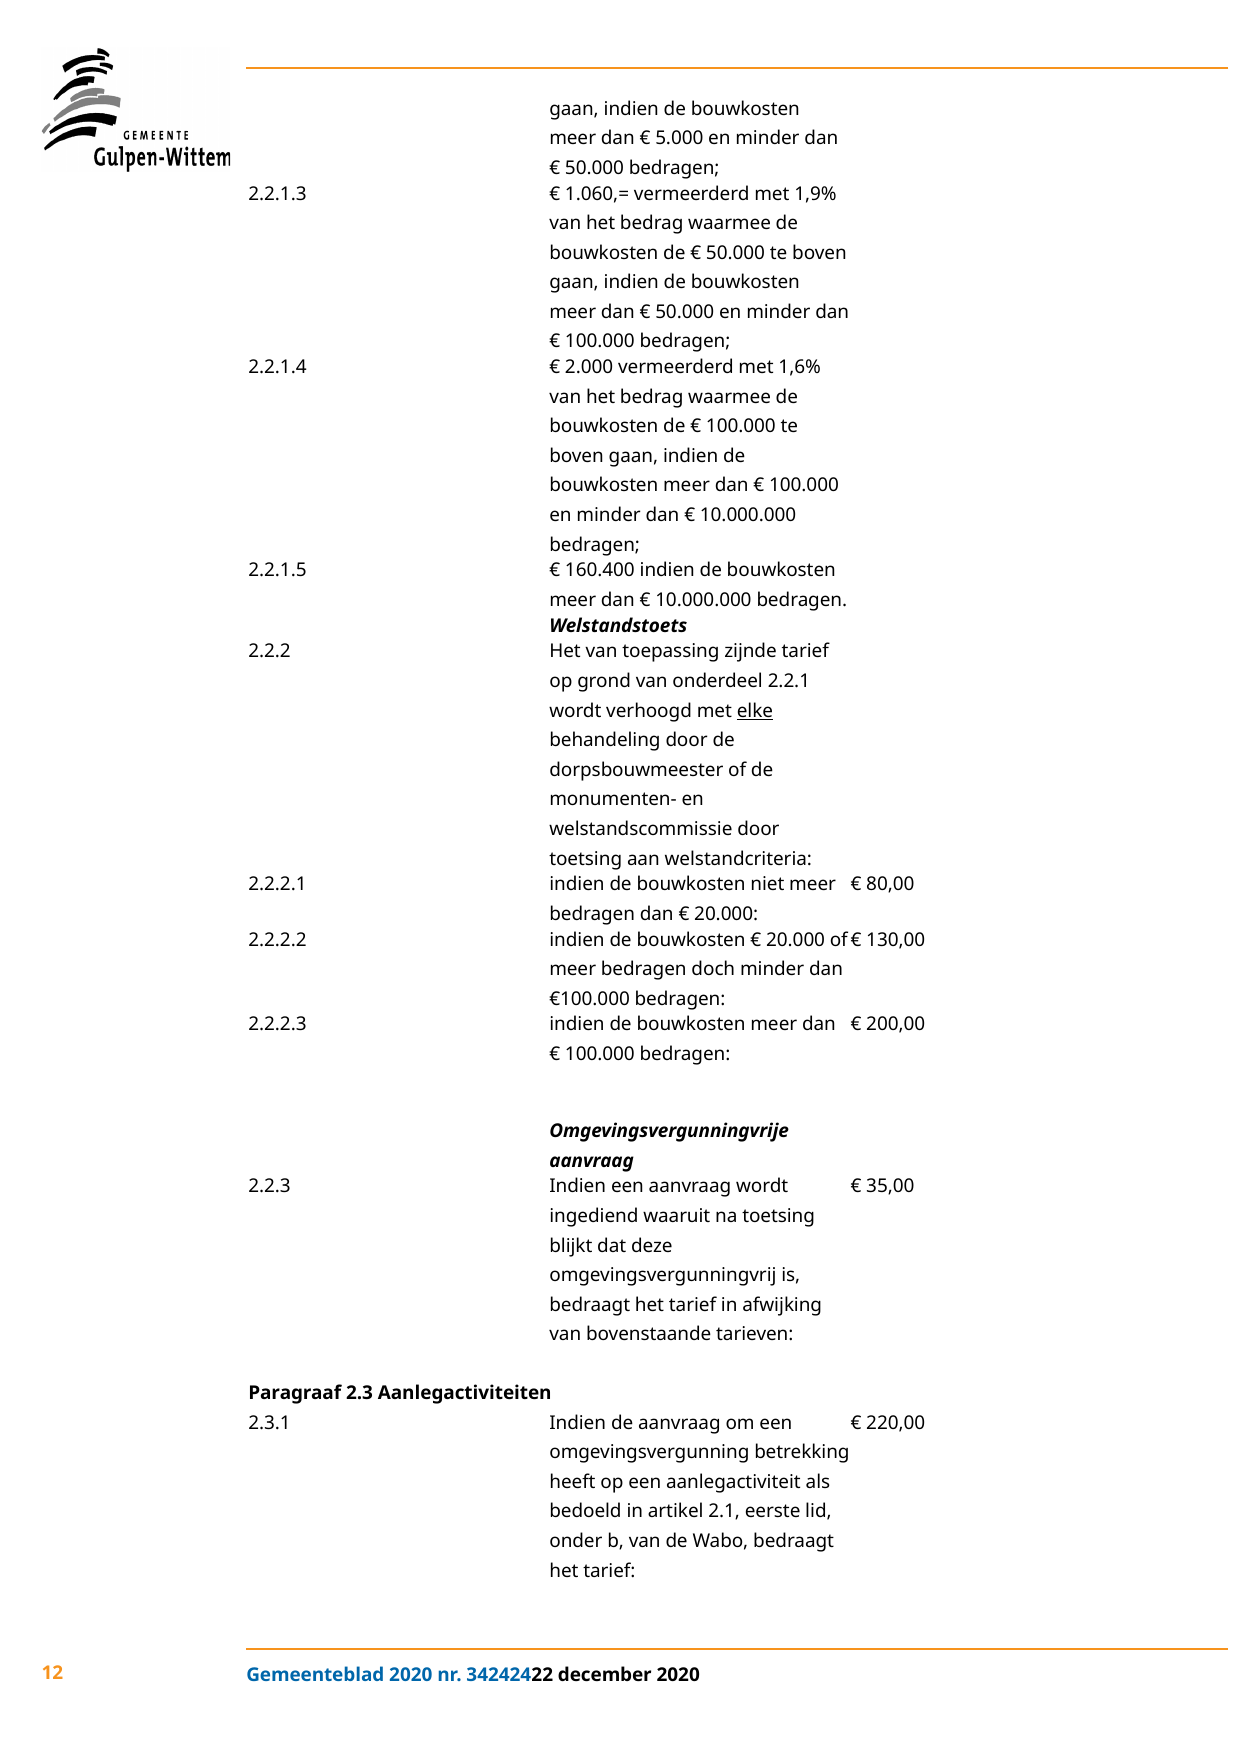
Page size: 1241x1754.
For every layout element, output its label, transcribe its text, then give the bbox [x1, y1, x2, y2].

table_cell € 2.000 vermeerderd met 1,6% van het bedrag waarmee de bouwkosten de € 100.000 te boven gaan, indien de bouwkosten meer dan € 100.000 en minder dan € 10.000.000 bedragen; [549, 353, 850, 557]
table_cell [248, 1092, 549, 1117]
table_cell [850, 638, 1152, 870]
table_cell [549, 1092, 850, 1117]
table_cell € 35,00 [850, 1173, 1152, 1346]
table_cell € 200,00 [850, 1011, 1152, 1066]
table_cell [850, 180, 1152, 353]
table_cell € 160.400 indien de bouwkosten meer dan € 10.000.000 bedragen. [549, 557, 850, 612]
table_cell [850, 557, 1152, 612]
text Paragraaf 2.3 Aanlegactiviteiten [248, 1379, 1152, 1405]
picture [41, 47, 231, 172]
table_cell 2.2.2.3 [248, 1011, 549, 1066]
table_cell indien de bouwkosten meer dan € 100.000 bedragen: [549, 1011, 850, 1066]
table_cell indien de bouwkosten € 20.000 of meer bedragen doch minder dan €100.000 bedragen: [549, 926, 850, 1011]
table_cell [850, 353, 1152, 557]
table_cell [248, 1583, 549, 1608]
table_cell [850, 1118, 1152, 1173]
table_cell € 130,00 [850, 926, 1152, 1011]
table_cell [248, 95, 549, 180]
table_cell Indien een aanvraag wordt ingediend waaruit na toetsing blijkt dat deze omgevingsvergunningvrij is, bedraagt het tarief in afwijking van bovenstaande tarieven: [549, 1173, 850, 1346]
table_cell 2.2.2.2 [248, 926, 549, 1011]
table_cell Omgevingsvergunningvrije aanvraag [549, 1118, 850, 1173]
table_cell [248, 612, 549, 638]
table_cell [549, 1066, 850, 1092]
table_header € 220,00 [850, 1409, 1152, 1582]
table_cell gaan, indien de bouwkosten meer dan € 5.000 en minder dan € 50.000 bedragen; [549, 95, 850, 180]
table_cell 2.2.1.3 [248, 180, 549, 353]
table_cell 2.2.3 [248, 1173, 549, 1346]
table_cell 2.2.1.4 [248, 353, 549, 557]
table_cell € 80,00 [850, 870, 1152, 926]
table_cell [850, 612, 1152, 638]
table_cell Welstandstoets [549, 612, 850, 638]
table_cell 2.2.1.5 [248, 557, 549, 612]
table_cell Het van toepassing zijnde tarief op grond van onderdeel 2.2.1 wordt verhoogd met elke behandeling door de dorpsbouwmeester of de monumenten- en welstandscommissie door toetsing aan welstandcriteria: [549, 638, 850, 870]
table_header 2.3.1 [248, 1409, 549, 1582]
table_cell € 1.060,= vermeerderd met 1,9% van het bedrag waarmee de bouwkosten de € 50.000 te boven gaan, indien de bouwkosten meer dan € 50.000 en minder dan € 100.000 bedragen; [549, 180, 850, 353]
table_cell indien de bouwkosten niet meer bedragen dan € 20.000: [549, 870, 850, 926]
table_cell [850, 1066, 1152, 1092]
table_header Indien de aanvraag om een omgevingsvergunning betrekking heeft op een aanlegactiviteit als bedoeld in artikel 2.1, eerste lid, onder b, van de Wabo, bedraagt het tarief: [549, 1409, 850, 1582]
table_cell [850, 95, 1152, 180]
table_cell 2.2.2.1 [248, 870, 549, 926]
table_cell [248, 1118, 549, 1173]
table_cell [850, 1092, 1152, 1117]
table_cell [549, 1583, 850, 1608]
table_cell [850, 1583, 1152, 1608]
table_cell 2.2.2 [248, 638, 549, 870]
table_cell [248, 1066, 549, 1092]
